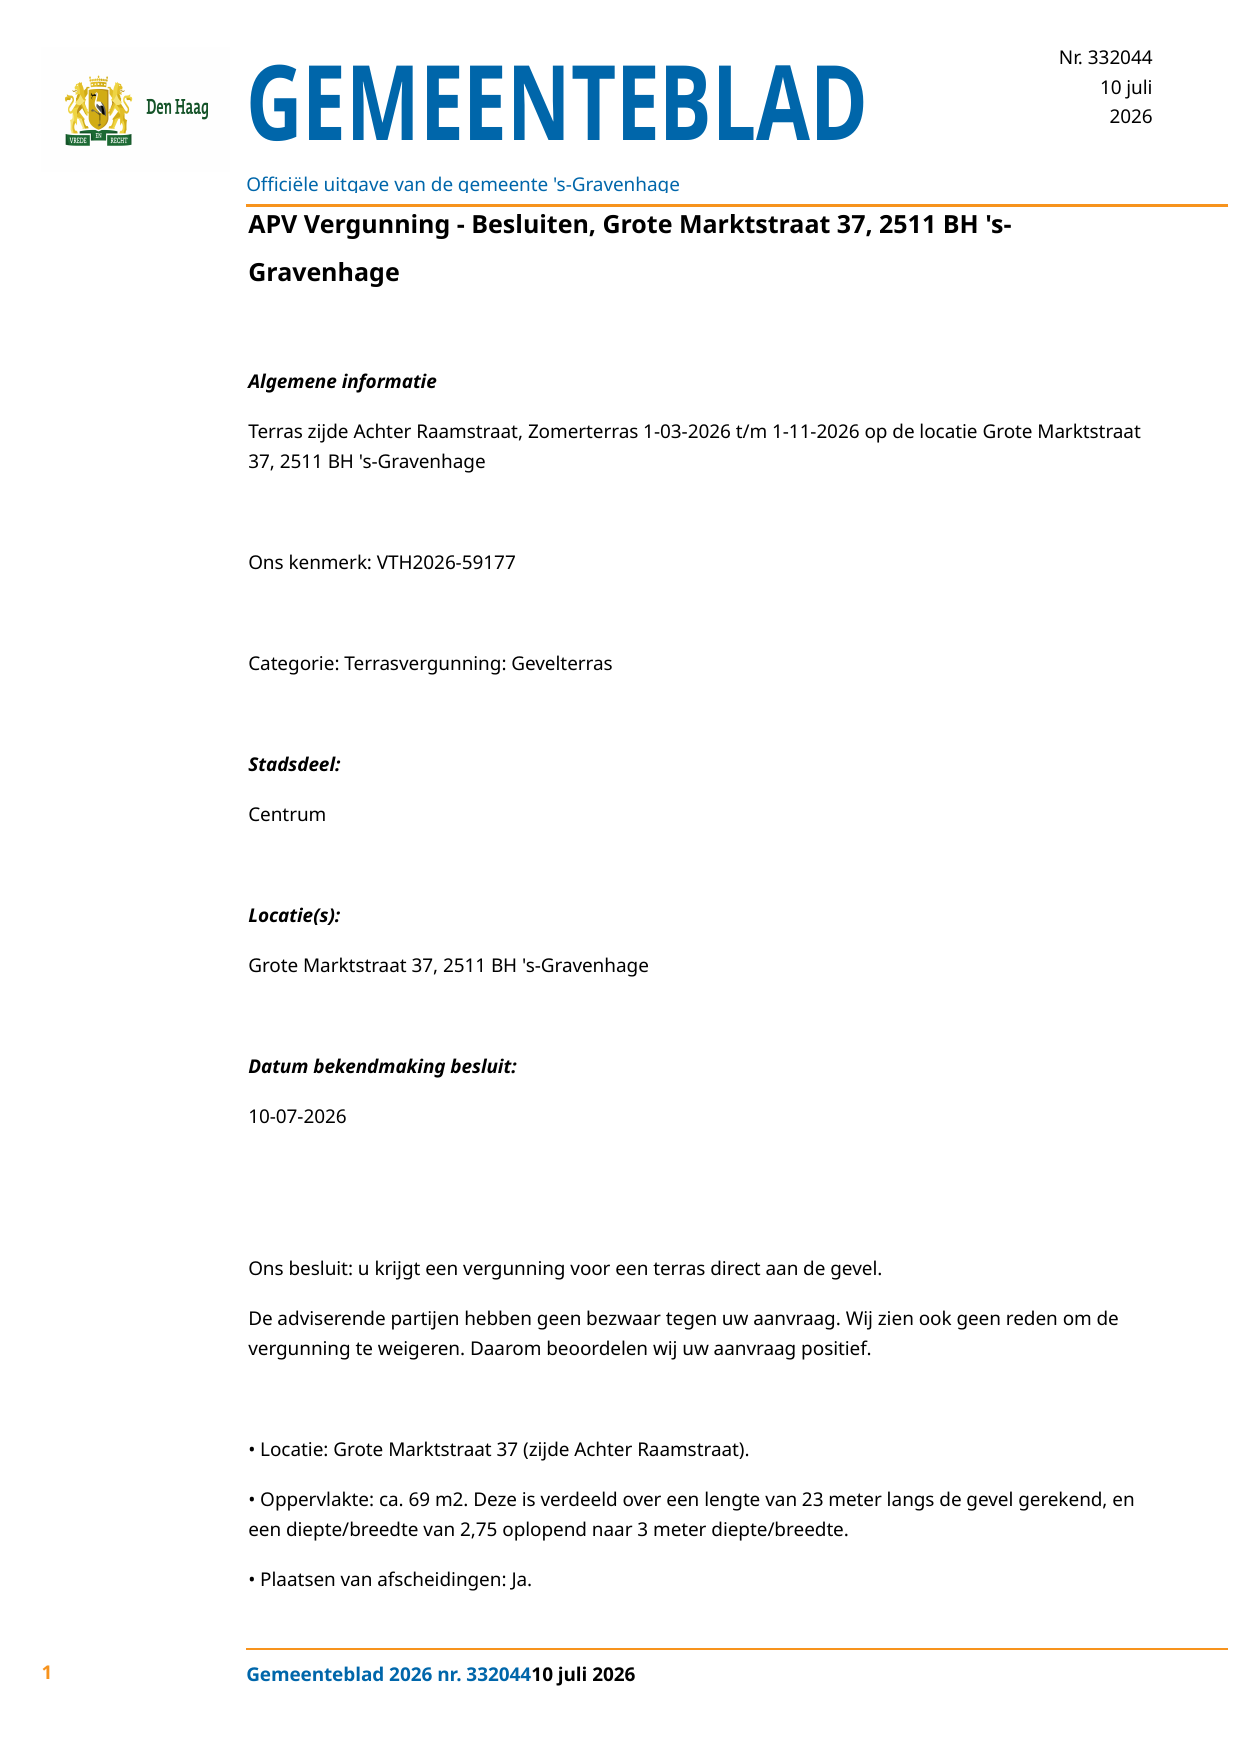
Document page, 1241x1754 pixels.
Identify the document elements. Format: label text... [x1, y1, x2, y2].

text Ons besluit: u krijgt een vergunning voor een terras direct aan de gevel. [248, 1255, 1152, 1281]
text 10-07-2026 [248, 1104, 1152, 1129]
text • Oppervlakte: ca. 69 m2. Deze is verdeeld over een lengte van 23 meter langs de gevel gerekend, en een diepte/breedte van 2,75 oplopend naar 3 meter diepte/breedte. [248, 1486, 1152, 1542]
text • Plaatsen van afscheidingen: Ja. [248, 1566, 1152, 1592]
text Grote Marktstraat 37, 2511 BH 's-Gravenhage [248, 952, 1152, 978]
text Stadsdeel: [248, 751, 1152, 777]
text Categorie: Terrasvergunning: Gevelterras [248, 650, 1152, 676]
text Ons kenmerk: VTH2026-59177 [248, 549, 1152, 575]
picture [41, 47, 231, 172]
text Algemene informatie [248, 368, 1152, 394]
text Datum bekendmaking besluit: [248, 1053, 1152, 1079]
text Centrum [248, 801, 1152, 827]
text Locatie(s): [248, 902, 1152, 928]
text Terras zijde Achter Raamstraat, Zomerterras 1-03-2026 t/m 1-11-2026 op de locatie Grote Marktstraat 37, 2511 BH 's-Gravenhage [248, 419, 1152, 474]
text • Locatie: Grote Marktstraat 37 (zijde Achter Raamstraat). [248, 1436, 1152, 1462]
text De adviserende partijen hebben geen bezwaar tegen uw aanvraag. Wij zien ook geen reden om de vergunning te weigeren. Daarom beoordelen wij uw aanvraag positief. [248, 1305, 1152, 1361]
text APV Vergunning - Besluiten, Grote Marktstraat 37, 2511 BH 's-Gravenhage [248, 207, 1152, 288]
